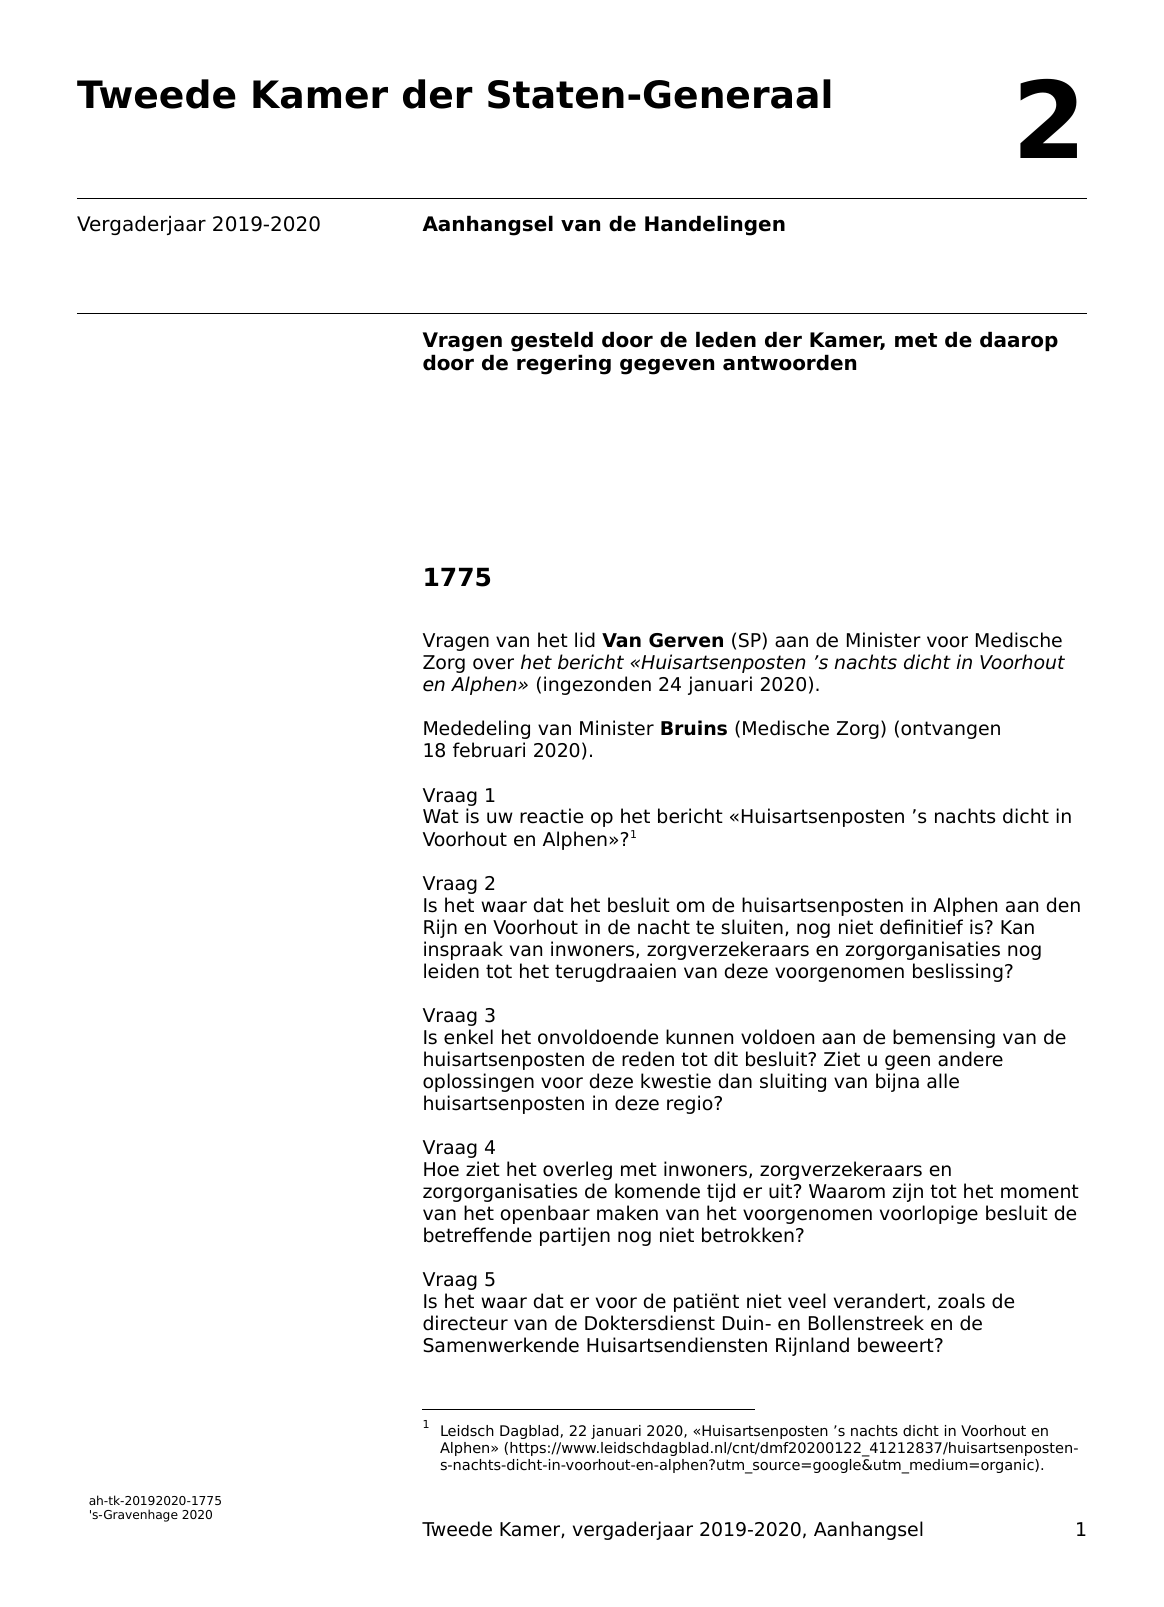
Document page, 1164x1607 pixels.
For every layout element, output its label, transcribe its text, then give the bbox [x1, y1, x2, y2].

text Vraag 3 [422, 1005, 1087, 1027]
text Is enkel het onvoldoende kunnen voldoen aan de bemensing van de huisartsenposten de reden tot dit besluit? Ziet u geen andere oplossingen voor deze kwestie dan sluiting van bijna alle huisartsenposten in deze regio? [422, 1027, 1087, 1114]
text Vraag 5 [422, 1269, 1087, 1291]
text Hoe ziet het overleg met inwoners, zorgverzekeraars en zorgorganisaties de komende tijd er uit? Waarom zijn tot het moment van het openbaar maken van het voorgenomen voorlopige besluit de betreffende partijen nog niet betrokken? [422, 1159, 1087, 1247]
table_cell Aanhangsel van de Handelingen [422, 199, 1087, 313]
table_cell Vragen gesteld door de leden der Kamer, met de daarop door de regering gegeven antwoorden [422, 314, 1087, 375]
text Is het waar dat er voor de patiënt niet veel verandert, zoals de directeur van de Doktersdienst Duin- en Bollenstreek en de Samenwerkende Huisartsendiensten Rijnland beweert? [422, 1291, 1087, 1357]
text Vraag 1 [422, 784, 1087, 806]
text Vraag 2 [422, 873, 1087, 894]
table_cell Vergaderjaar 2019-2020 [77, 199, 422, 313]
text Vragen van het lid Van Gerven (SP) aan de Minister voor Medische Zorg over het bericht «Huisartsenposten ’s nachts dicht in Voorhout en Alphen» (ingezonden 24 januari 2020). [422, 630, 1087, 696]
text Vraag 4 [422, 1137, 1087, 1159]
table_header Tweede Kamer der Staten-Generaal [77, 59, 886, 198]
text Is het waar dat het besluit om de huisartsenposten in Alphen aan den Rijn en Voorhout in de nacht te sluiten, nog niet definitief is? Kan inspraak van inwoners, zorgverzekeraars en zorgorganisaties nog leiden tot het terugdraaien van deze voorgenomen beslissing? [422, 894, 1087, 982]
text 's-Gravenhage 2020 [88, 1508, 323, 1522]
table_cell [77, 314, 422, 375]
text Wat is uw reactie op het bericht «Huisartsenposten ’s nachts dicht in Voorhout en Alphen»? [422, 806, 1087, 850]
text Mededeling van Minister Bruins (Medische Zorg) (ontvangen 18 februari 2020). [422, 718, 1087, 762]
table_header 2 [886, 59, 1087, 198]
text 1775 [422, 563, 1087, 592]
text Leidsch Dagblad, 22 januari 2020, «Huisartsenposten ’s nachts dicht in Voorhout en Alphen» (https://www.leidschdagblad.nl/cnt/dmf20200122_41212837/huisartsenposten-s-nachts-dicht-in-voorhout-en-alphen?utm_source=google&utm_medium=organic). [422, 1418, 1087, 1474]
text ah-tk-20192020-1775 [88, 1494, 323, 1508]
